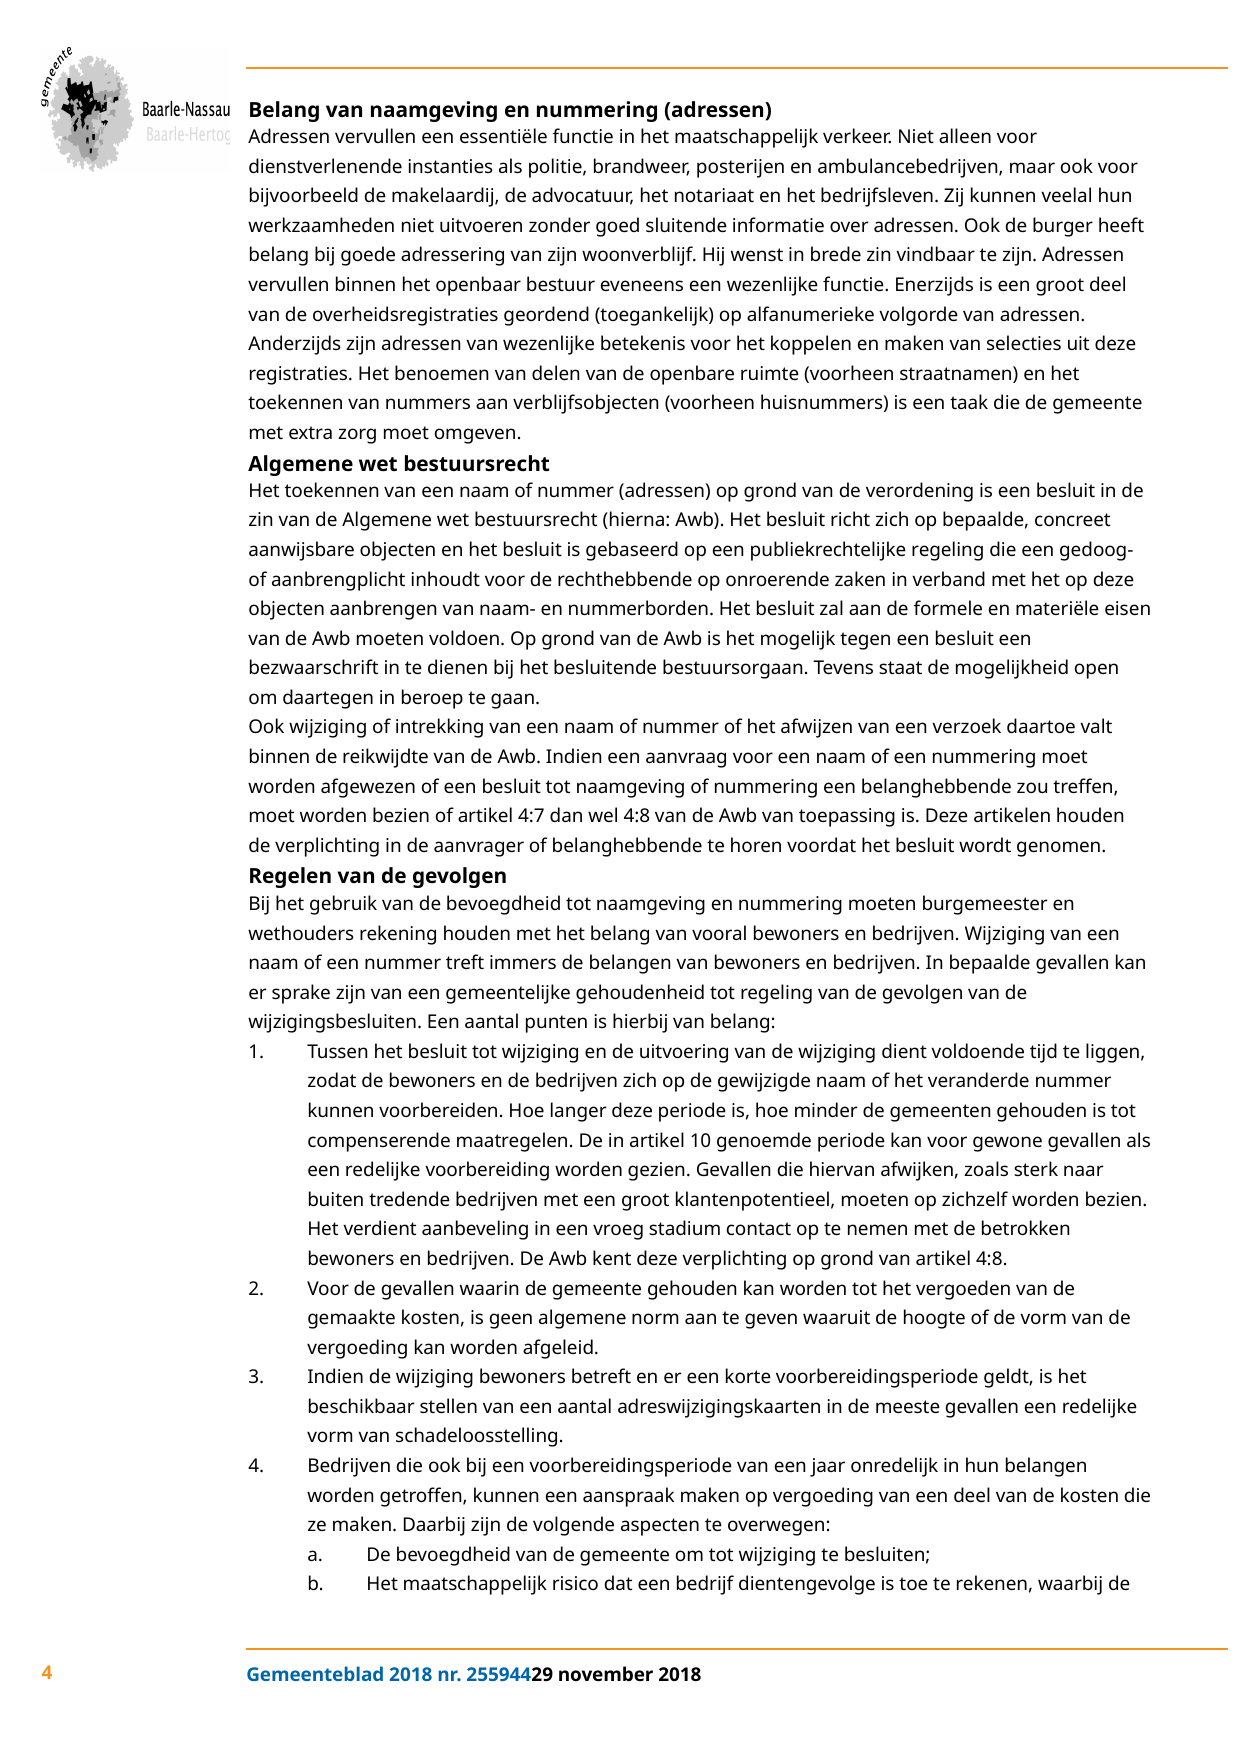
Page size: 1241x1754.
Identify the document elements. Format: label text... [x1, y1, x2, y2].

list Indien de wijziging bewoners betreft en er een korte voorbereidingsperiode geldt, is het beschikbaar stellen van een aantal adreswijzigingskaarten in de meeste gevallen een redelijke vorm van schadeloosstelling. [248, 1363, 1152, 1448]
text Bij het gebruik van de bevoegdheid tot naamgeving en nummering moeten burgemeester en wethouders rekening houden met het belang van vooral bewoners en bedrijven. Wijziging van een naam of een nummer treft immers de belangen van bewoners en bedrijven. In bepaalde gevallen kan er sprake zijn van een gemeentelijke gehoudenheid tot regeling van de gevolgen van de wijzigingsbesluiten. Een aantal punten is hierbij van belang: [248, 890, 1152, 1034]
list Voor de gevallen waarin de gemeente gehouden kan worden tot het vergoeden van de gemaakte kosten, is geen algemene norm aan te geven waaruit de hoogte of de vorm van de vergoeding kan worden afgeleid. [248, 1275, 1152, 1359]
text Regelen van de gevolgen [248, 862, 1152, 890]
text Ook wijziging of intrekking van een naam of nummer of het afwijzen van een verzoek daartoe valt binnen de reikwijdte van de Awb. Indien een aanvraag voor een naam of een nummering moet worden afgewezen of een besluit tot naamgeving of nummering een belanghebbende zou treffen, moet worden bezien of artikel 4:7 dan wel 4:8 van de Awb van toepassing is. Deze artikelen houden de verplichting in de aanvrager of belanghebbende te horen voordat het besluit wordt genomen. [248, 714, 1152, 858]
list Tussen het besluit tot wijziging en de uitvoering van de wijziging dient voldoende tijd te liggen, zodat de bewoners en de bedrijven zich op de gewijzigde naam of het veranderde nummer kunnen voorbereiden. Hoe langer deze periode is, hoe minder de gemeenten gehouden is tot compenserende maatregelen. De in artikel 10 genoemde periode kan voor gewone gevallen als een redelijke voorbereiding worden gezien. Gevallen die hiervan afwijken, zoals sterk naar buiten tredende bedrijven met een groot klantenpotentieel, moeten op zichzelf worden bezien. Het verdient aanbeveling in een vroeg stadium contact op te nemen met de betrokken bewoners en bedrijven. De Awb kent deze verplichting op grond van artikel 4:8. [248, 1038, 1152, 1271]
picture [41, 47, 231, 172]
list Bedrijven die ook bij een voorbereidingsperiode van een jaar onredelijk in hun belangen worden getroffen, kunnen een aanspraak maken op vergoeding van een deel van de kosten die ze maken. Daarbij zijn de volgende aspecten te overwegen: [248, 1452, 1152, 1537]
list De bevoegdheid van de gemeente om tot wijziging te besluiten; [307, 1541, 1152, 1567]
text Adressen vervullen een essentiële functie in het maatschappelijk verkeer. Niet alleen voor dienstverlenende instanties als politie, brandweer, posterijen en ambulancebedrijven, maar ook voor bijvoorbeeld de makelaardij, de advocatuur, het notariaat en het bedrijfsleven. Zij kunnen veelal hun werkzaamheden niet uitvoeren zonder goed sluitende informatie over adressen. Ook de burger heeft belang bij goede adressering van zijn woonverblijf. Hij wenst in brede zin vindbaar te zijn. Adressen vervullen binnen het openbaar bestuur eveneens een wezenlijke functie. Enerzijds is een groot deel van de overheidsregistraties geordend (toegankelijk) op alfanumerieke volgorde van adressen. Anderzijds zijn adressen van wezenlijke betekenis voor het koppelen en maken van selecties uit deze registraties. Het benoemen van delen van de openbare ruimte (voorheen straatnamen) en het toekennen van nummers aan verblijfsobjecten (voorheen huisnummers) is een taak die de gemeente met extra zorg moet omgeven. [248, 123, 1152, 445]
text Algemene wet bestuursrecht [248, 449, 1152, 477]
text Belang van naamgeving en nummering (adressen) [248, 95, 1152, 123]
list Het maatschappelijk risico dat een bedrijf dientengevolge is toe te rekenen, waarbij de [307, 1571, 1152, 1596]
text Het toekennen van een naam of nummer (adressen) op grond van de verordening is een besluit in de zin van de Algemene wet bestuursrecht (hierna: Awb). Het besluit richt zich op bepaalde, concreet aanwijsbare objecten en het besluit is gebaseerd op een publiekrechtelijke regeling die een gedoog- of aanbrengplicht inhoudt voor de rechthebbende op onroerende zaken in verband met het op deze objecten aanbrengen van naam- en nummerborden. Het besluit zal aan de formele en materiële eisen van de Awb moeten voldoen. Op grond van de Awb is het mogelijk tegen een besluit een bezwaarschrift in te dienen bij het besluitende bestuursorgaan. Tevens staat de mogelijkheid open om daartegen in beroep te gaan. [248, 477, 1152, 710]
